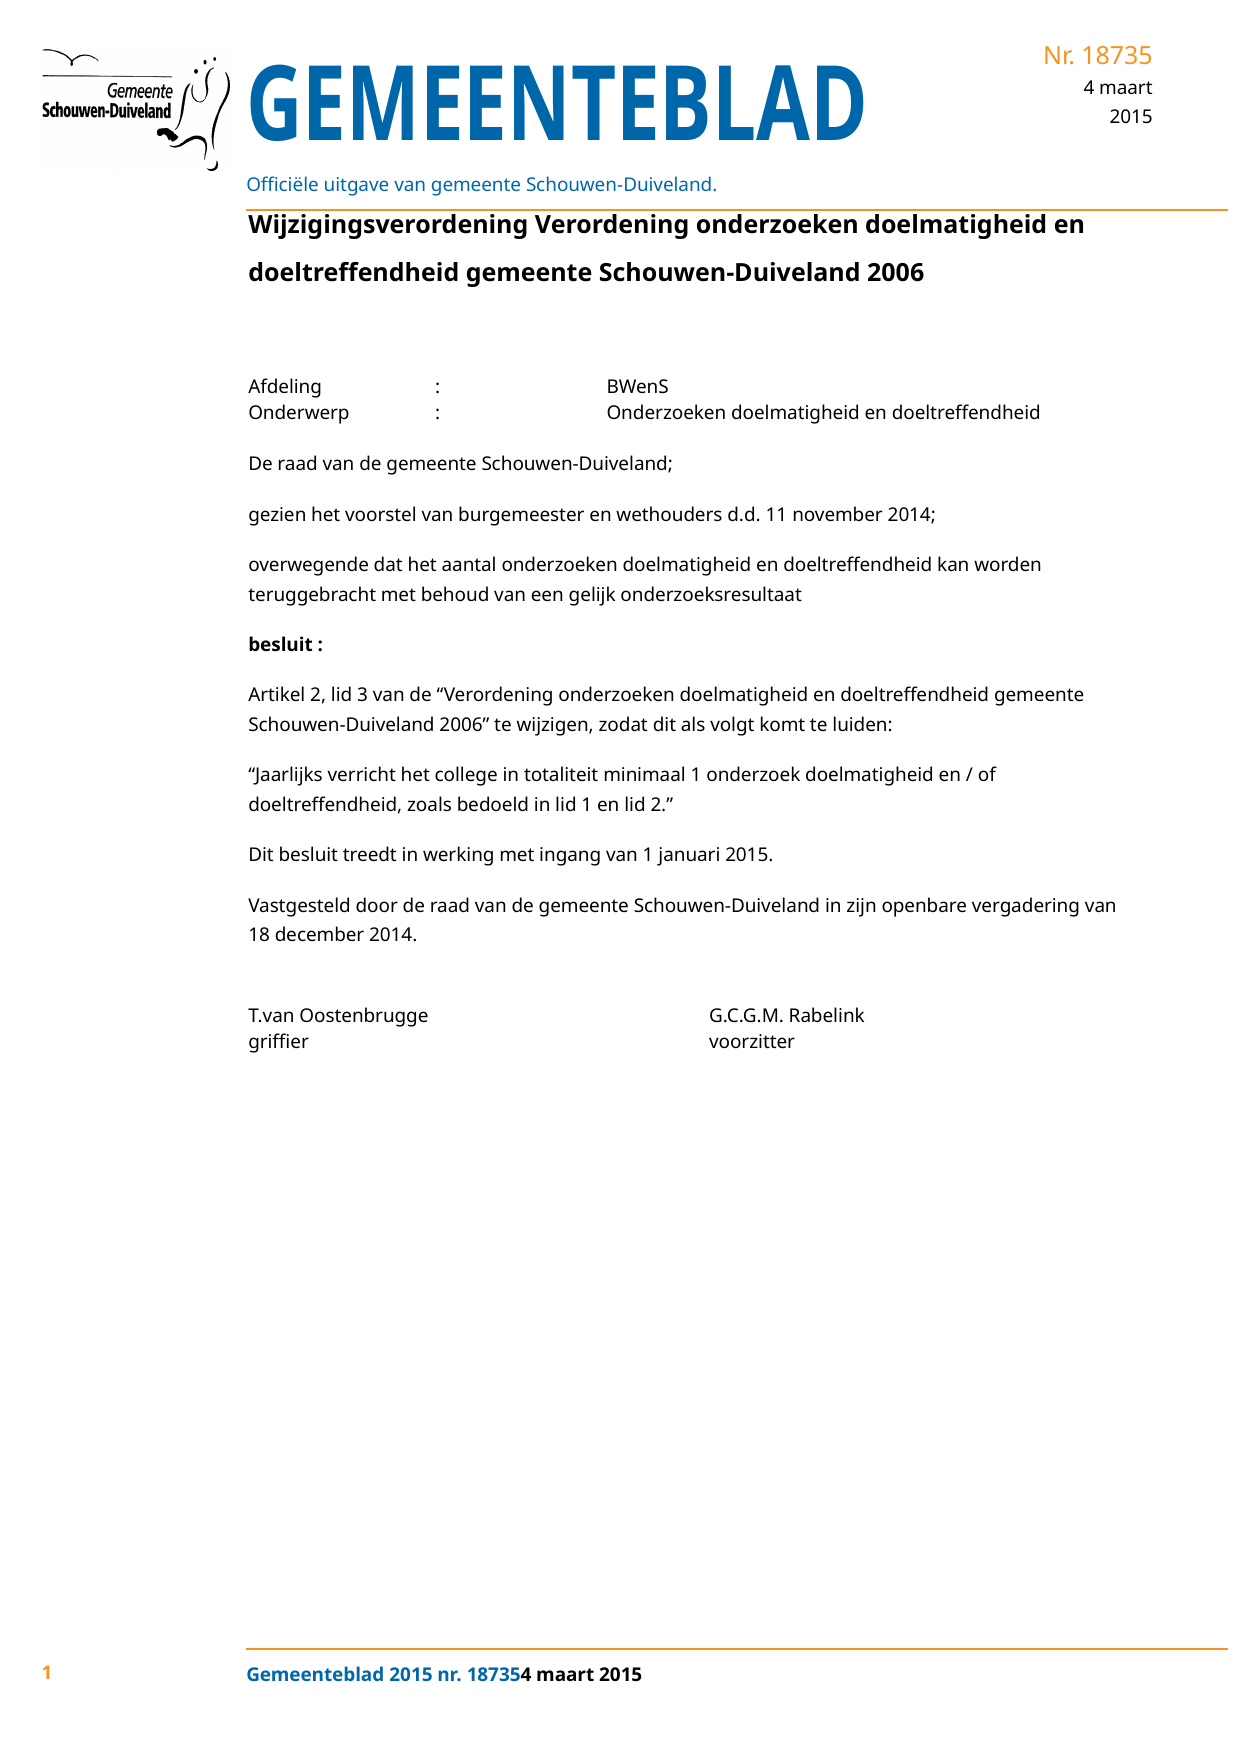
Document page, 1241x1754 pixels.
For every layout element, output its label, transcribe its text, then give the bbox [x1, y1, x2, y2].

table_cell T.van Oostenbrugge [248, 1003, 709, 1028]
table_header : [435, 373, 606, 399]
table_header BWenS [606, 373, 1152, 399]
table_header [709, 977, 1152, 1003]
table_header [248, 977, 709, 1003]
picture [41, 47, 231, 172]
text gezien het voorstel van burgemeester en wethouders d.d. 11 november 2014; [248, 501, 1152, 527]
table_cell voorzitter [709, 1029, 1152, 1054]
table_cell Onderzoeken doelmatigheid en doeltreffendheid [606, 399, 1152, 425]
text De raad van de gemeente Schouwen-Duiveland; [248, 450, 1152, 476]
text Dit besluit treedt in werking met ingang van 1 januari 2015. [248, 842, 1152, 867]
table_header Afdeling [248, 373, 435, 399]
text Vastgesteld door de raad van de gemeente Schouwen-Duiveland in zijn openbare vergadering van 18 december 2014. [248, 892, 1152, 947]
table_cell Onderwerp [248, 399, 435, 425]
text besluit : [248, 631, 1152, 657]
table_cell : [435, 399, 606, 425]
text Artikel 2, lid 3 van de “Verordening onderzoeken doelmatigheid en doeltreffendheid gemeente Schouwen-Duiveland 2006” te wijzigen, zodat dit als volgt komt te luiden: [248, 682, 1152, 737]
text Wijzigingsverordening Verordening onderzoeken doelmatigheid en doeltreffendheid gemeente Schouwen-Duiveland 2006 [248, 211, 1152, 288]
table_cell griffier [248, 1029, 709, 1054]
text “Jaarlijks verricht het college in totaliteit minimaal 1 onderzoek doelmatigheid en / of doeltreffendheid, zoals bedoeld in lid 1 en lid 2.” [248, 762, 1152, 817]
text overwegende dat het aantal onderzoeken doelmatigheid en doeltreffendheid kan worden teruggebracht met behoud van een gelijk onderzoeksresultaat [248, 551, 1152, 607]
table_cell G.C.G.M. Rabelink [709, 1003, 1152, 1028]
